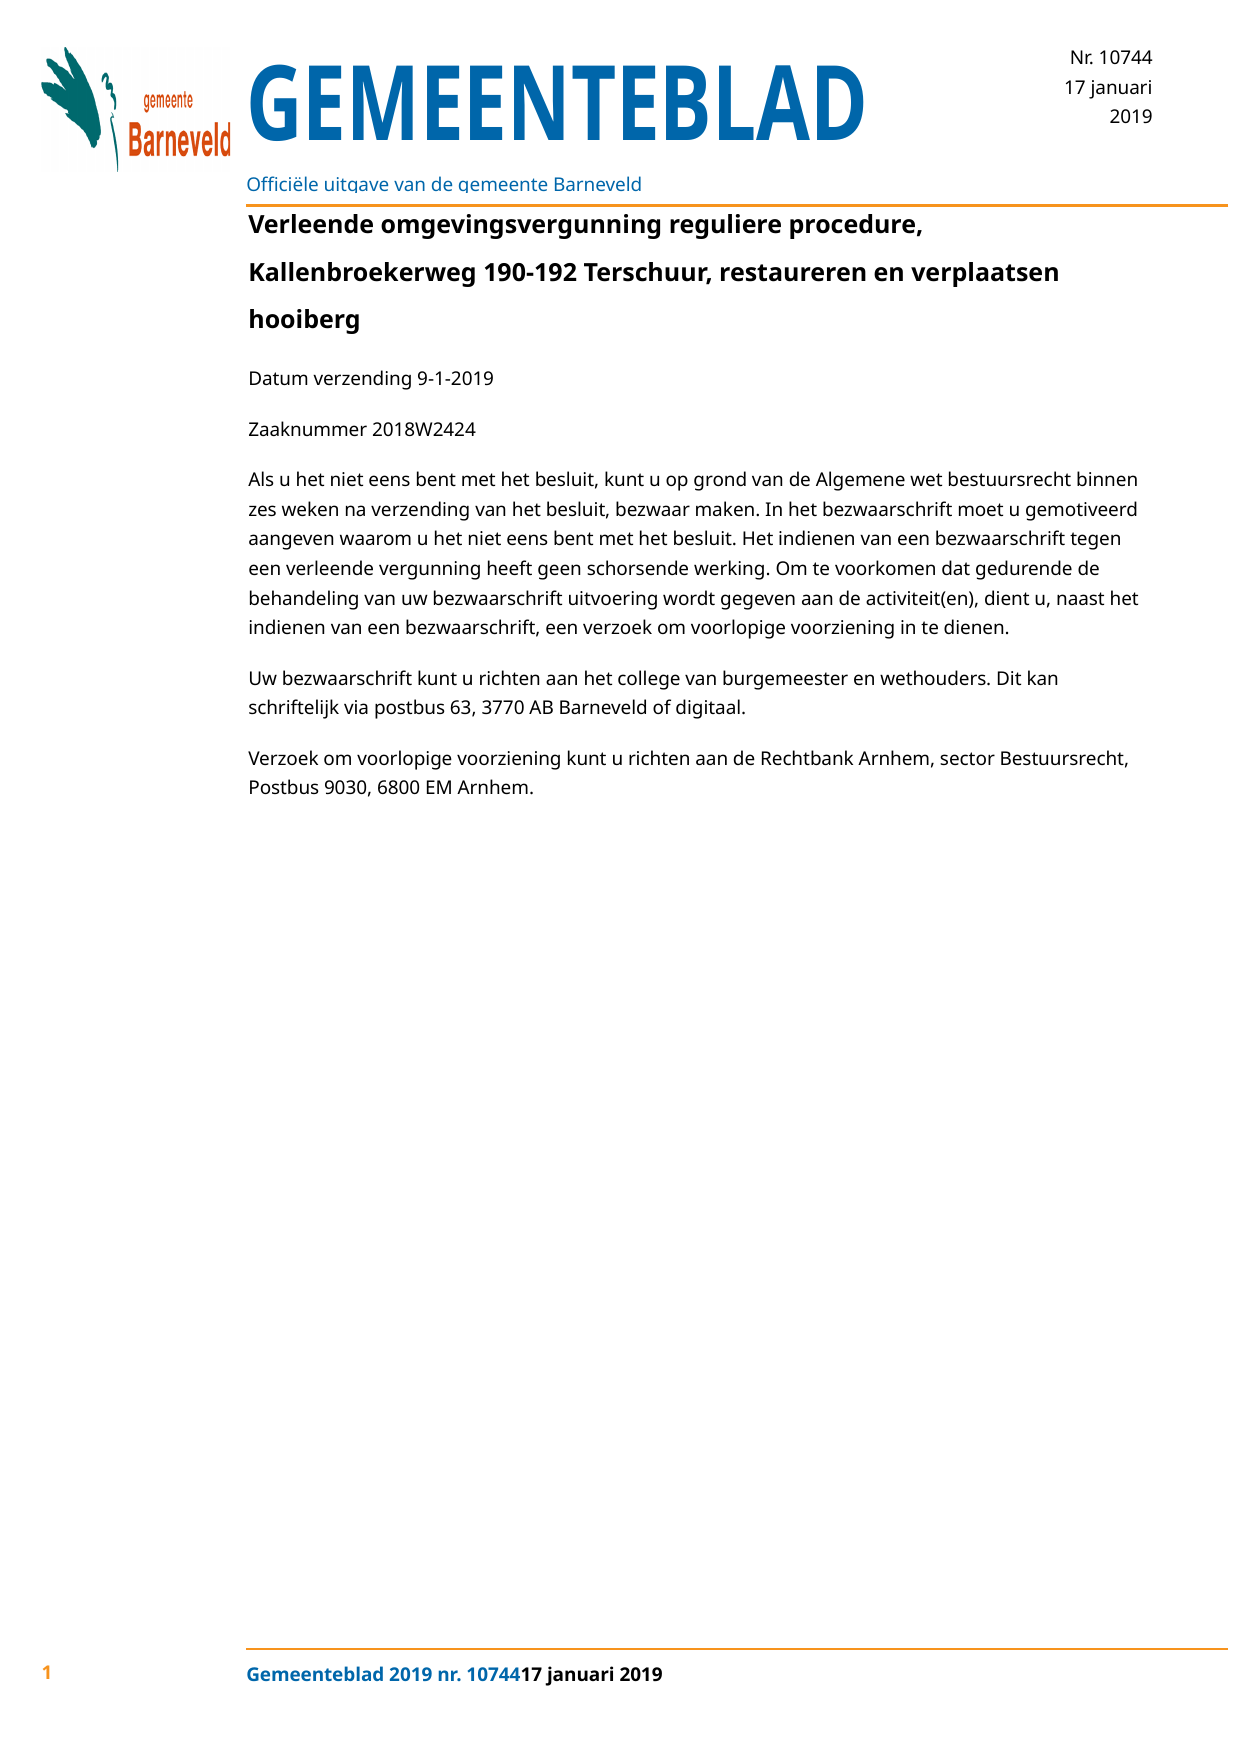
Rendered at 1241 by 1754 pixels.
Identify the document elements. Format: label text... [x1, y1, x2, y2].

text Datum verzending 9-1-2019 [248, 366, 1152, 391]
text Als u het niet eens bent met het besluit, kunt u op grond van de Algemene wet bestuursrecht binnen zes weken na verzending van het besluit, bezwaar maken. In het bezwaarschrift moet u gemotiveerd aangeven waarom u het niet eens bent met het besluit. Het indienen van een bezwaarschrift tegen een verleende vergunning heeft geen schorsende werking. Om te voorkomen dat gedurende de behandeling van uw bezwaarschrift uitvoering wordt gegeven aan de activiteit(en), dient u, naast het indienen van een bezwaarschrift, een verzoek om voorlopige voorziening in te dienen. [248, 466, 1152, 640]
picture [41, 47, 231, 172]
text Uw bezwaarschrift kunt u richten aan het college van burgemeester en wethouders. Dit kan schriftelijk via postbus 63, 3770 AB Barneveld of digitaal. [248, 665, 1152, 720]
text Zaaknummer 2018W2424 [248, 416, 1152, 442]
text Verzoek om voorlopige voorziening kunt u richten aan de Rechtbank Arnhem, sector Bestuursrecht, Postbus 9030, 6800 EM Arnhem. [248, 745, 1152, 800]
text Verleende omgevingsvergunning reguliere procedure, Kallenbroekerweg 190-192 Terschuur, restaureren en verplaatsen hooiberg [248, 207, 1152, 336]
